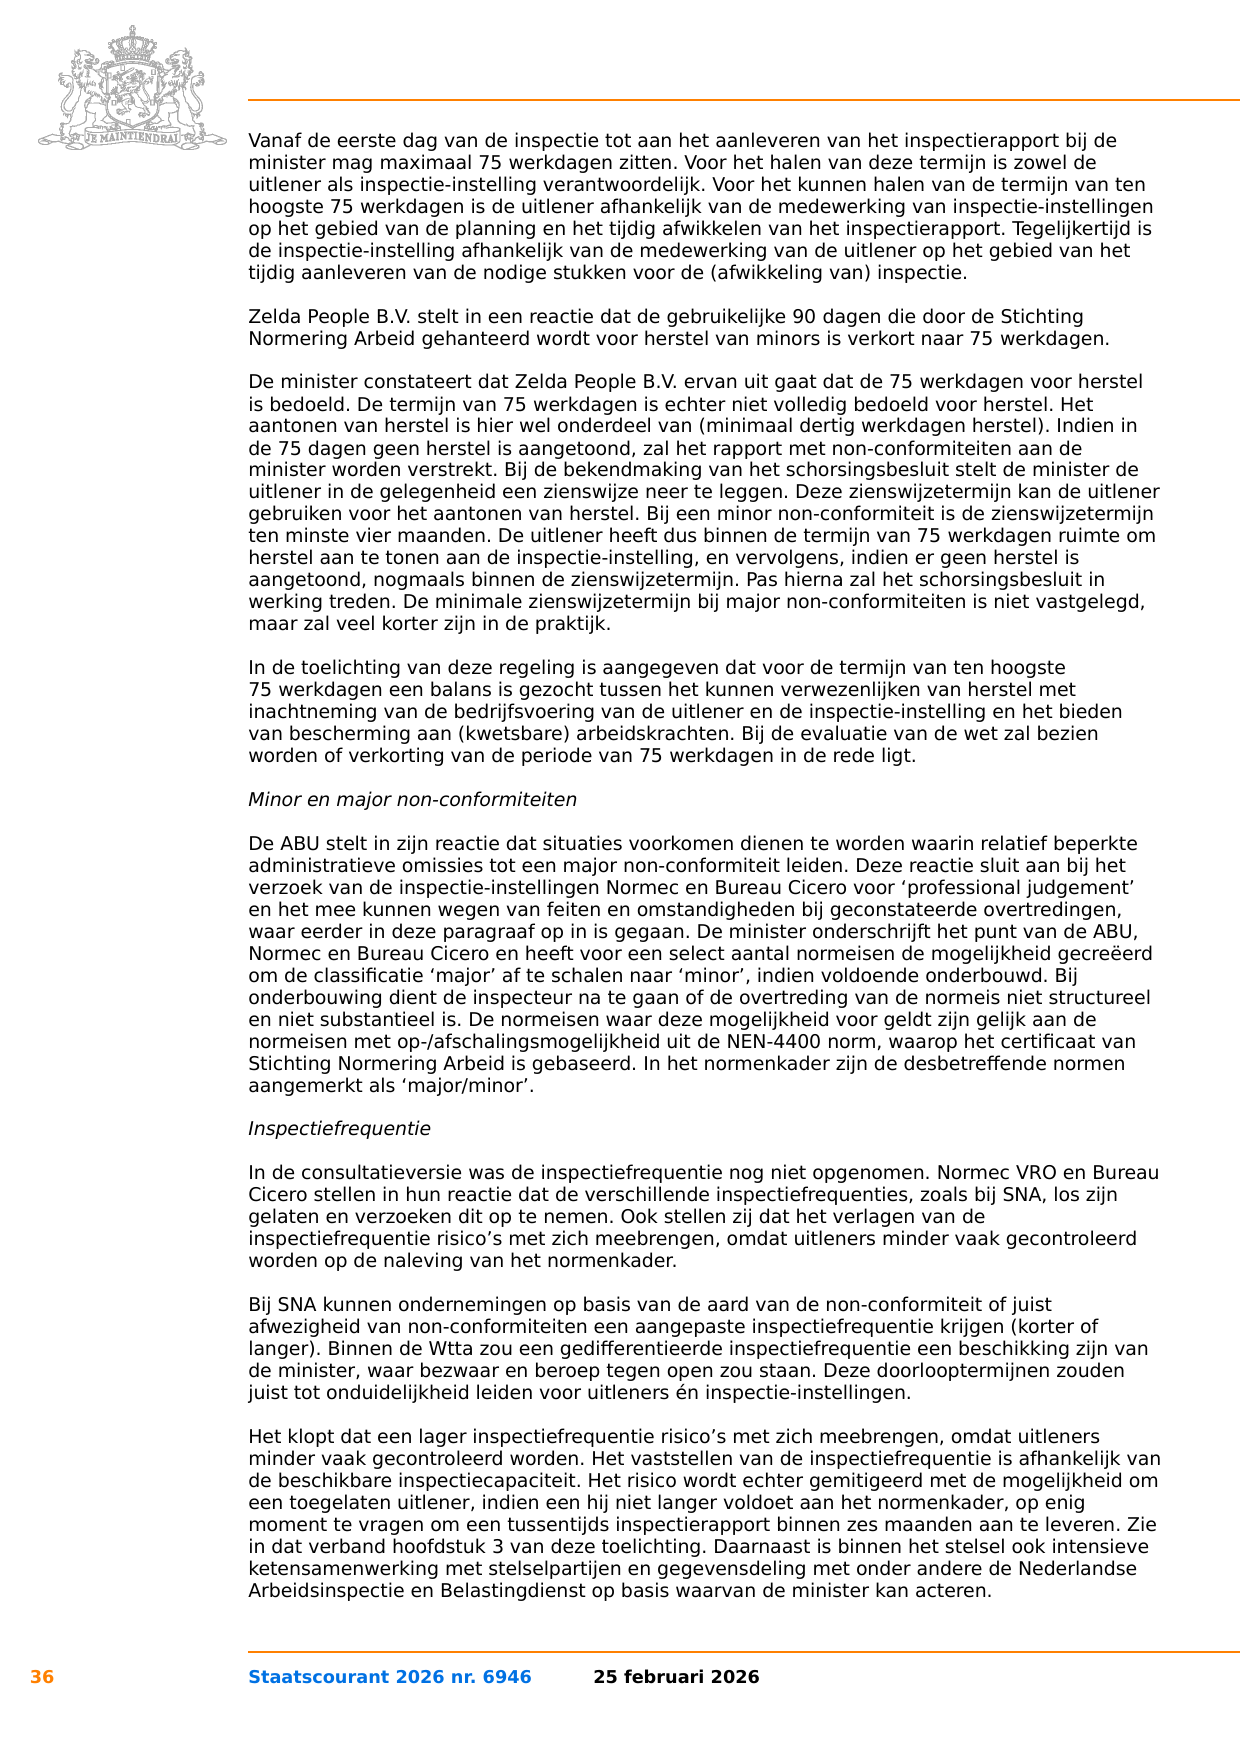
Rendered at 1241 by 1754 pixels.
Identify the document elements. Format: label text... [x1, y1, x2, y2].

subtitle Inspectiefrequentie [248, 1118, 1163, 1140]
text Bij SNA kunnen ondernemingen op basis van de aard van de non-conformiteit of juist afwezigheid van non-conformiteiten een aangepaste inspectiefrequentie krijgen (korter of langer). Binnen de Wtta zou een gedifferentieerde inspectiefrequentie een beschikking zijn van de minister, waar bezwaar en beroep tegen open zou staan. Deze doorlooptermijnen zouden juist tot onduidelijkheid leiden voor uitleners én inspectie-instellingen. [248, 1294, 1163, 1404]
text In de toelichting van deze regeling is aangegeven dat voor de termijn van ten hoogste 75 werkdagen een balans is gezocht tussen het kunnen verwezenlijken van herstel met inachtneming van de bedrijfsvoering van de uitlener en de inspectie-instelling en het bieden van bescherming aan (kwetsbare) arbeidskrachten. Bij de evaluatie van de wet zal bezien worden of verkorting van de periode van 75 werkdagen in de rede ligt. [248, 657, 1163, 767]
picture [38, 25, 227, 150]
text Zelda People B.V. stelt in een reactie dat de gebruikelijke 90 dagen die door de Stichting Normering Arbeid gehanteerd wordt voor herstel van minors is verkort naar 75 werkdagen. [248, 306, 1163, 349]
text Vanaf de eerste dag van de inspectie tot aan het aanleveren van het inspectierapport bij de minister mag maximaal 75 werkdagen zitten. Voor het halen van deze termijn is zowel de uitlener als inspectie-instelling verantwoordelijk. Voor het kunnen halen van de termijn van ten hoogste 75 werkdagen is de uitlener afhankelijk van de medewerking van inspectie-instellingen op het gebied van de planning en het tijdig afwikkelen van het inspectierapport. Tegelijkertijd is de inspectie-instelling afhankelijk van de medewerking van de uitlener op het gebied van het tijdig aanleveren van de nodige stukken voor de (afwikkeling van) inspectie. [248, 130, 1163, 284]
text De minister constateert dat Zelda People B.V. ervan uit gaat dat de 75 werkdagen voor herstel is bedoeld. De termijn van 75 werkdagen is echter niet volledig bedoeld voor herstel. Het aantonen van herstel is hier wel onderdeel van (minimaal dertig werkdagen herstel). Indien in de 75 dagen geen herstel is aangetoond, zal het rapport met non-conformiteiten aan de minister worden verstrekt. Bij de bekendmaking van het schorsingsbesluit stelt de minister de uitlener in de gelegenheid een zienswijze neer te leggen. Deze zienswijzetermijn kan de uitlener gebruiken voor het aantonen van herstel. Bij een minor non-conformiteit is de zienswijzetermijn ten minste vier maanden. De uitlener heeft dus binnen de termijn van 75 werkdagen ruimte om herstel aan te tonen aan de inspectie-instelling, en vervolgens, indien er geen herstel is aangetoond, nogmaals binnen de zienswijzetermijn. Pas hierna zal het schorsingsbesluit in werking treden. De minimale zienswijzetermijn bij major non-conformiteiten is niet vastgelegd, maar zal veel korter zijn in de praktijk. [248, 371, 1163, 635]
text In de consultatieversie was de inspectiefrequentie nog niet opgenomen. Normec VRO en Bureau Cicero stellen in hun reactie dat de verschillende inspectiefrequenties, zoals bij SNA, los zijn gelaten en verzoeken dit op te nemen. Ook stellen zij dat het verlagen van de inspectiefrequentie risico’s met zich meebrengen, omdat uitleners minder vaak gecontroleerd worden op de naleving van het normenkader. [248, 1162, 1163, 1272]
text De ABU stelt in zijn reactie dat situaties voorkomen dienen te worden waarin relatief beperkte administratieve omissies tot een major non-conformiteit leiden. Deze reactie sluit aan bij het verzoek van de inspectie-instellingen Normec en Bureau Cicero voor ‘professional judgement’ en het mee kunnen wegen van feiten en omstandigheden bij geconstateerde overtredingen, waar eerder in deze paragraaf op in is gegaan. De minister onderschrijft het punt van de ABU, Normec en Bureau Cicero en heeft voor een select aantal normeisen de mogelijkheid gecreëerd om de classificatie ‘major’ af te schalen naar ‘minor’, indien voldoende onderbouwd. Bij onderbouwing dient de inspecteur na te gaan of de overtreding van de normeis niet structureel en niet substantieel is. De normeisen waar deze mogelijkheid voor geldt zijn gelijk aan de normeisen met op-/afschalingsmogelijkheid uit de NEN-4400 norm, waarop het certificaat van Stichting Normering Arbeid is gebaseerd. In het normenkader zijn de desbetreffende normen aangemerkt als ‘major/minor’. [248, 833, 1163, 1096]
text Het klopt dat een lager inspectiefrequentie risico’s met zich meebrengen, omdat uitleners minder vaak gecontroleerd worden. Het vaststellen van de inspectiefrequentie is afhankelijk van de beschikbare inspectiecapaciteit. Het risico wordt echter gemitigeerd met de mogelijkheid om een toegelaten uitlener, indien een hij niet langer voldoet aan het normenkader, op enig moment te vragen om een tussentijds inspectierapport binnen zes maanden aan te leveren. Zie in dat verband hoofdstuk 3 van deze toelichting. Daarnaast is binnen het stelsel ook intensieve ketensamenwerking met stelselpartijen en gegevensdeling met onder andere de Nederlandse Arbeidsinspectie en Belastingdienst op basis waarvan de minister kan acteren. [248, 1426, 1163, 1602]
subtitle Minor en major non-conformiteiten [248, 789, 1163, 811]
